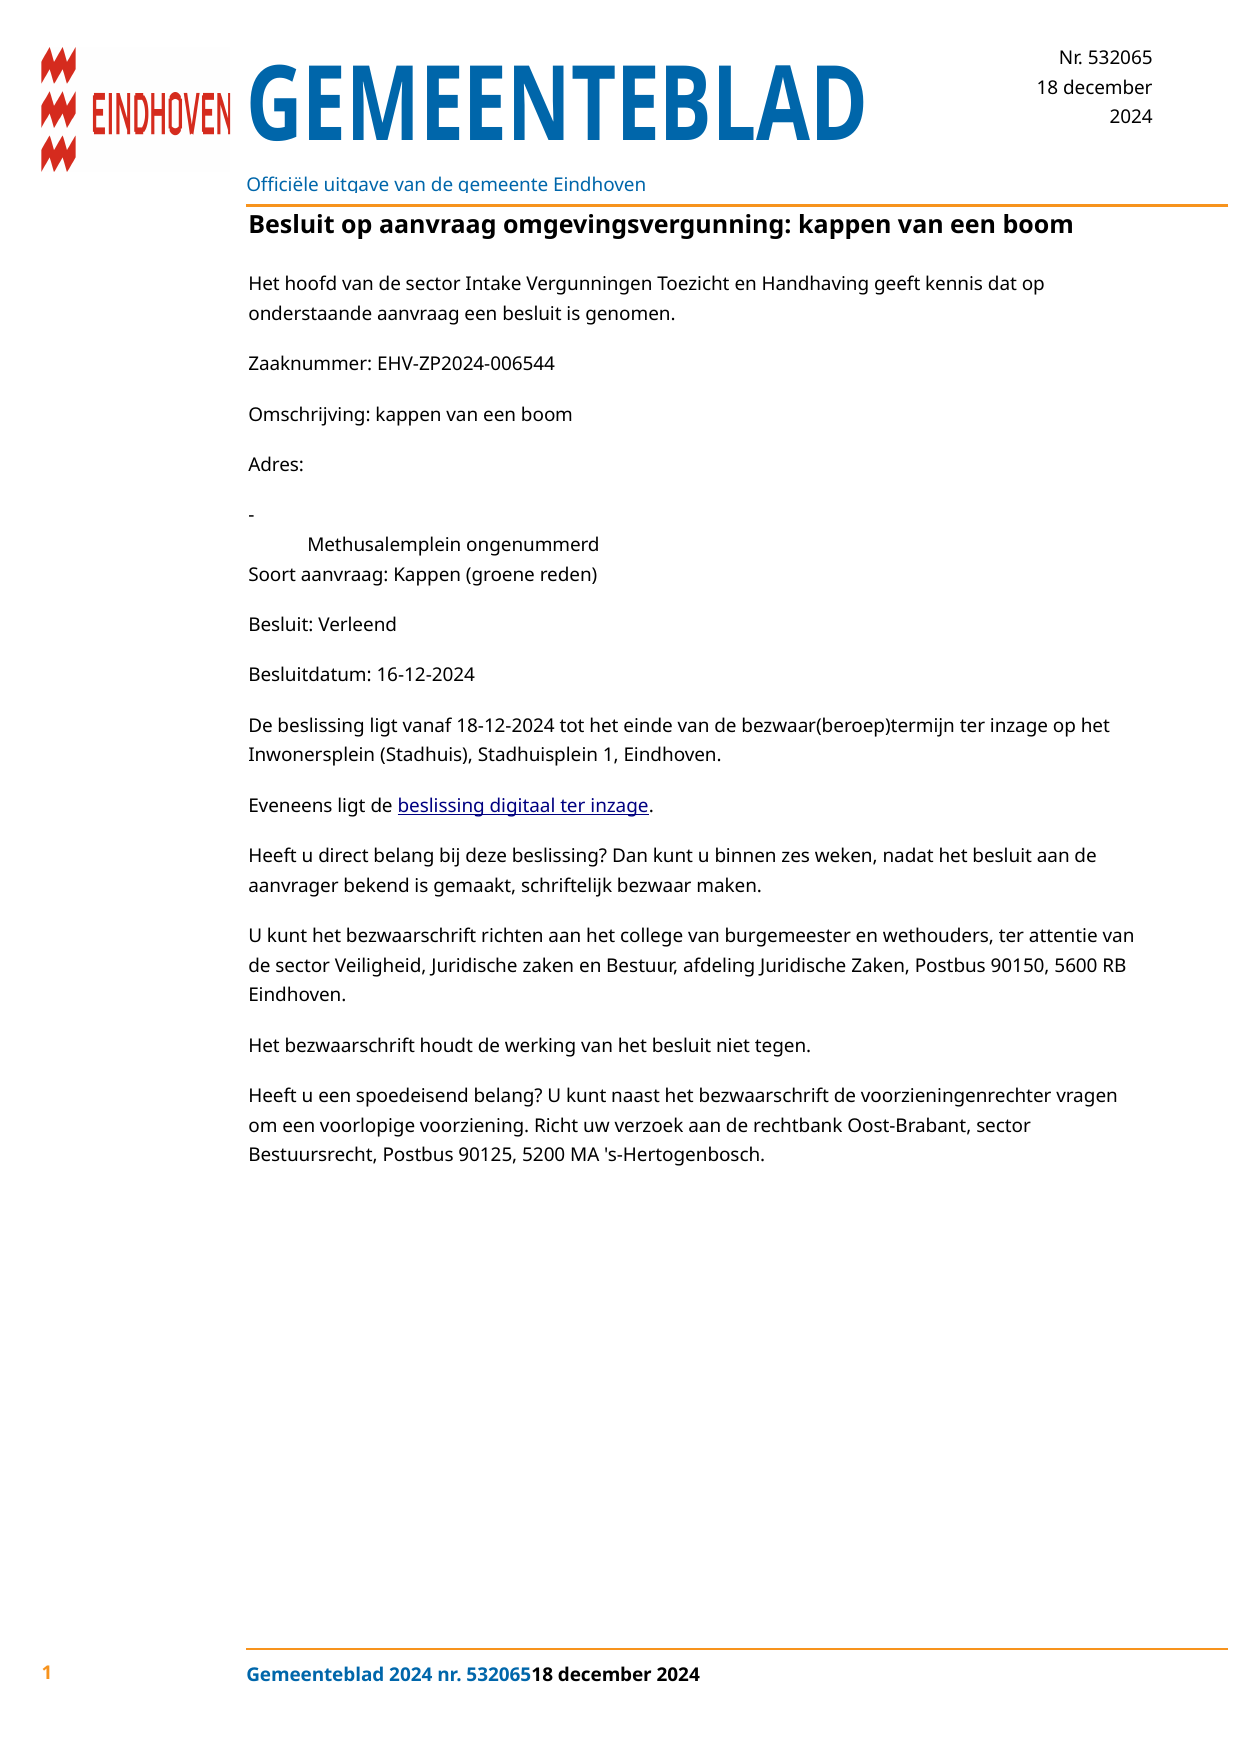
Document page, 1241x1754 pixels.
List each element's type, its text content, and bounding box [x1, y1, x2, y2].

text U kunt het bezwaarschrift richten aan het college van burgemeester en wethouders, ter attentie van de sector Veiligheid, Juridische zaken en Bestuur, afdeling Juridische Zaken, Postbus 90150, 5600 RB Eindhoven. [248, 922, 1152, 1007]
text Heeft u een spoedeisend belang? U kunt naast het bezwaarschrift de voorzieningenrechter vragen om een voorlopige voorziening. Richt uw verzoek aan de rechtbank Oost-Brabant, sector Bestuursrecht, Postbus 90125, 5200 MA 's-Hertogenbosch. [248, 1082, 1152, 1167]
list Methusalemplein ongenummerd [248, 531, 1152, 557]
text Het bezwaarschrift houdt de werking van het besluit niet tegen. [248, 1032, 1152, 1058]
text Eveneens ligt de beslissing digitaal ter inzage. [248, 792, 1152, 818]
text De beslissing ligt vanaf 18-12-2024 tot het einde van de bezwaar(beroep)termijn ter inzage op het Inwonersplein (Stadhuis), Stadhuisplein 1, Eindhoven. [248, 712, 1152, 767]
text Heeft u direct belang bij deze beslissing? Dan kunt u binnen zes weken, nadat het besluit aan de aanvrager bekend is gemaakt, schriftelijk bezwaar maken. [248, 842, 1152, 898]
text Omschrijving: kappen van een boom [248, 401, 1152, 426]
text Besluit op aanvraag omgevingsvergunning: kappen van een boom [248, 207, 1152, 241]
text Het hoofd van de sector Intake Vergunningen Toezicht en Handhaving geeft kennis dat op onderstaande aanvraag een besluit is genomen. [248, 270, 1152, 326]
text Zaaknummer: EHV-ZP2024-006544 [248, 350, 1152, 376]
text Besluit: Verleend [248, 611, 1152, 637]
text Besluitdatum: 16-12-2024 [248, 662, 1152, 687]
text Adres: [248, 451, 1152, 477]
text Soort aanvraag: Kappen (groene reden) [248, 561, 1152, 586]
picture [41, 47, 231, 172]
